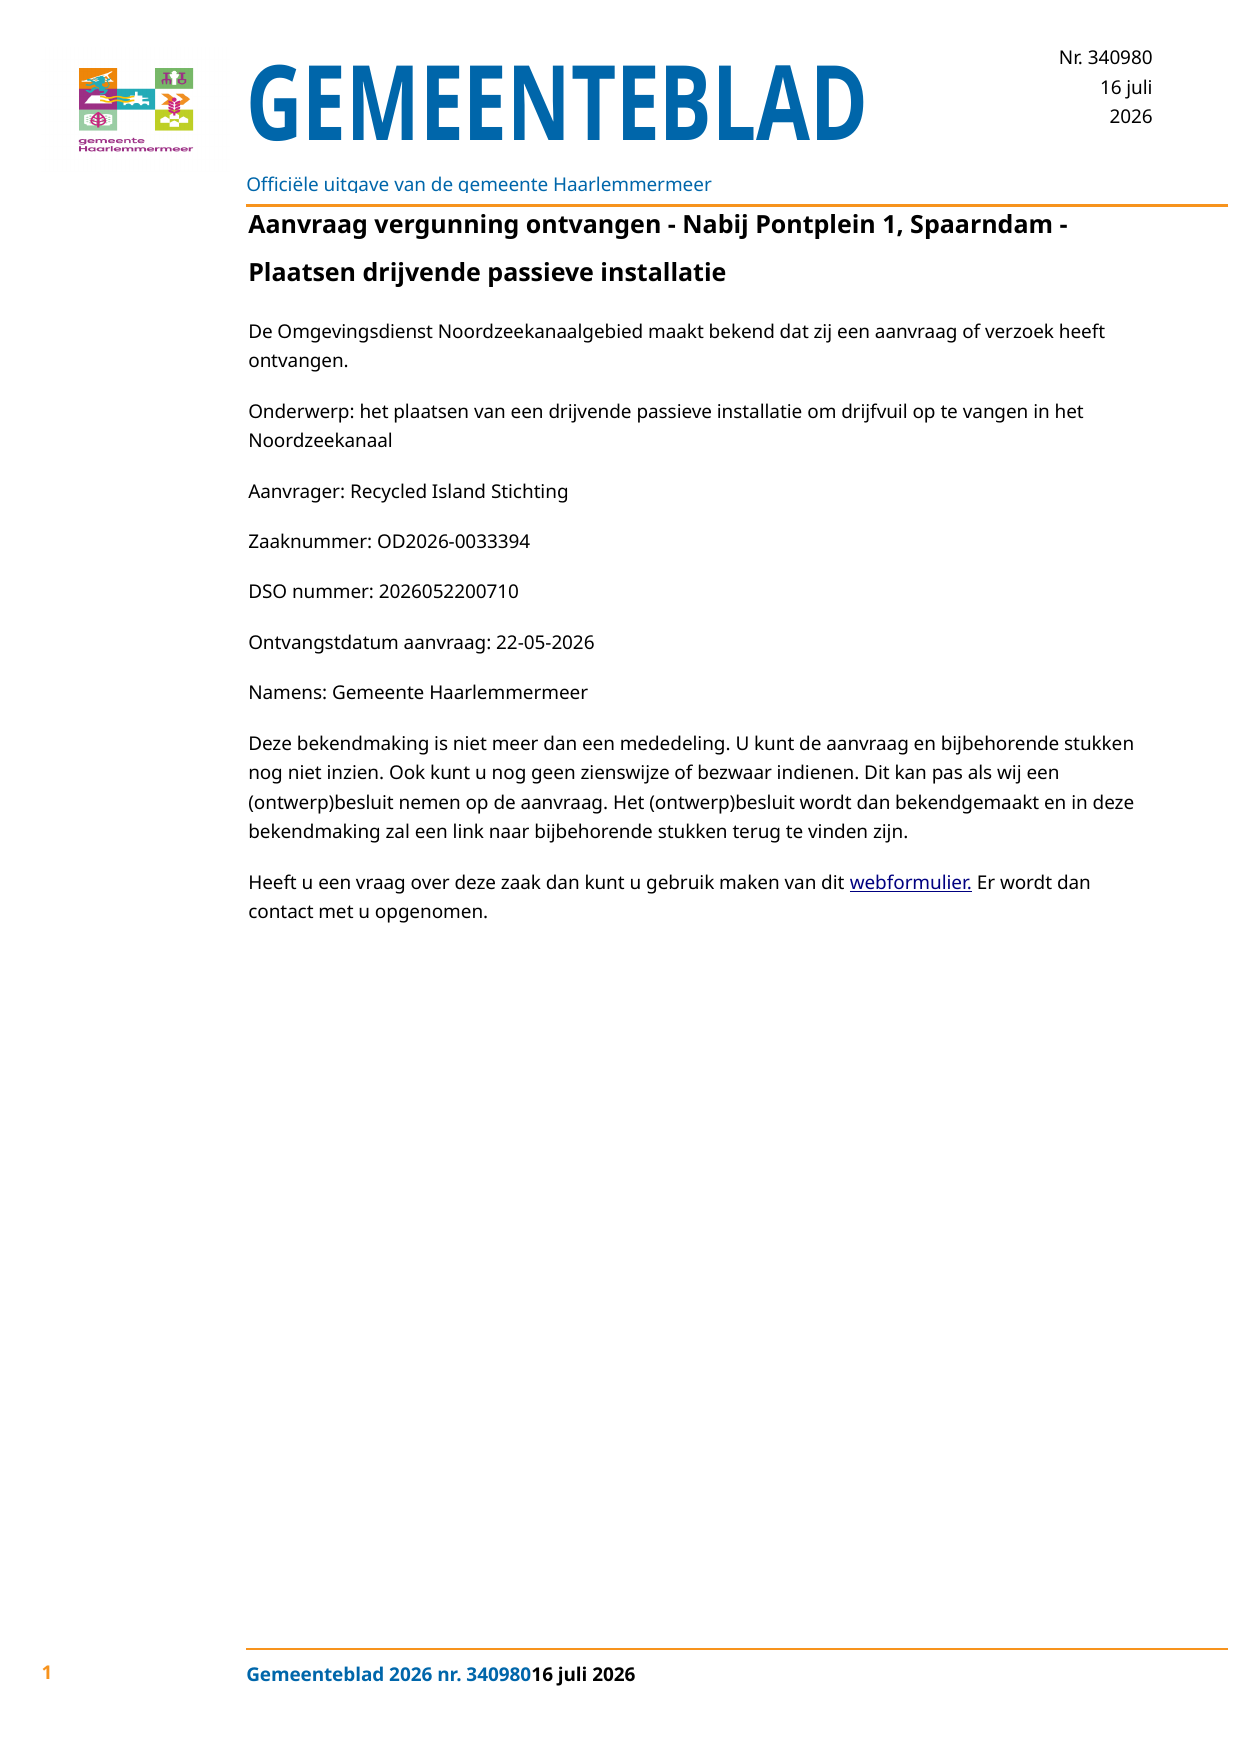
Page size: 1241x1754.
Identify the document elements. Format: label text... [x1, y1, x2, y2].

text Deze bekendmaking is niet meer dan een mededeling. U kunt de aanvraag en bijbehorende stukken nog niet inzien. Ook kunt u nog geen zienswijze of bezwaar indienen. Dit kan pas als wij een (ontwerp)besluit nemen op de aanvraag. Het (ontwerp)besluit wordt dan bekendgemaakt en in deze bekendmaking zal een link naar bijbehorende stukken terug te vinden zijn. [248, 730, 1152, 844]
text Aanvraag vergunning ontvangen - Nabij Pontplein 1, Spaarndam - Plaatsen drijvende passieve installatie [248, 207, 1152, 288]
text Ontvangstdatum aanvraag: 22-05-2026 [248, 629, 1152, 655]
text De Omgevingsdienst Noordzeekanaalgebied maakt bekend dat zij een aanvraag of verzoek heeft ontvangen. [248, 318, 1152, 373]
text Onderwerp: het plaatsen van een drijvende passieve installatie om drijfvuil op te vangen in het Noordzeekanaal [248, 398, 1152, 453]
picture [41, 47, 231, 172]
text Heeft u een vraag over deze zaak dan kunt u gebruik maken van dit webformulier. Er wordt dan contact met u opgenomen. [248, 869, 1152, 924]
text Aanvrager: Recycled Island Stichting [248, 478, 1152, 504]
text Zaaknummer: OD2026-0033394 [248, 528, 1152, 554]
text DSO nummer: 2026052200710 [248, 579, 1152, 604]
text Namens: Gemeente Haarlemmermeer [248, 679, 1152, 705]
